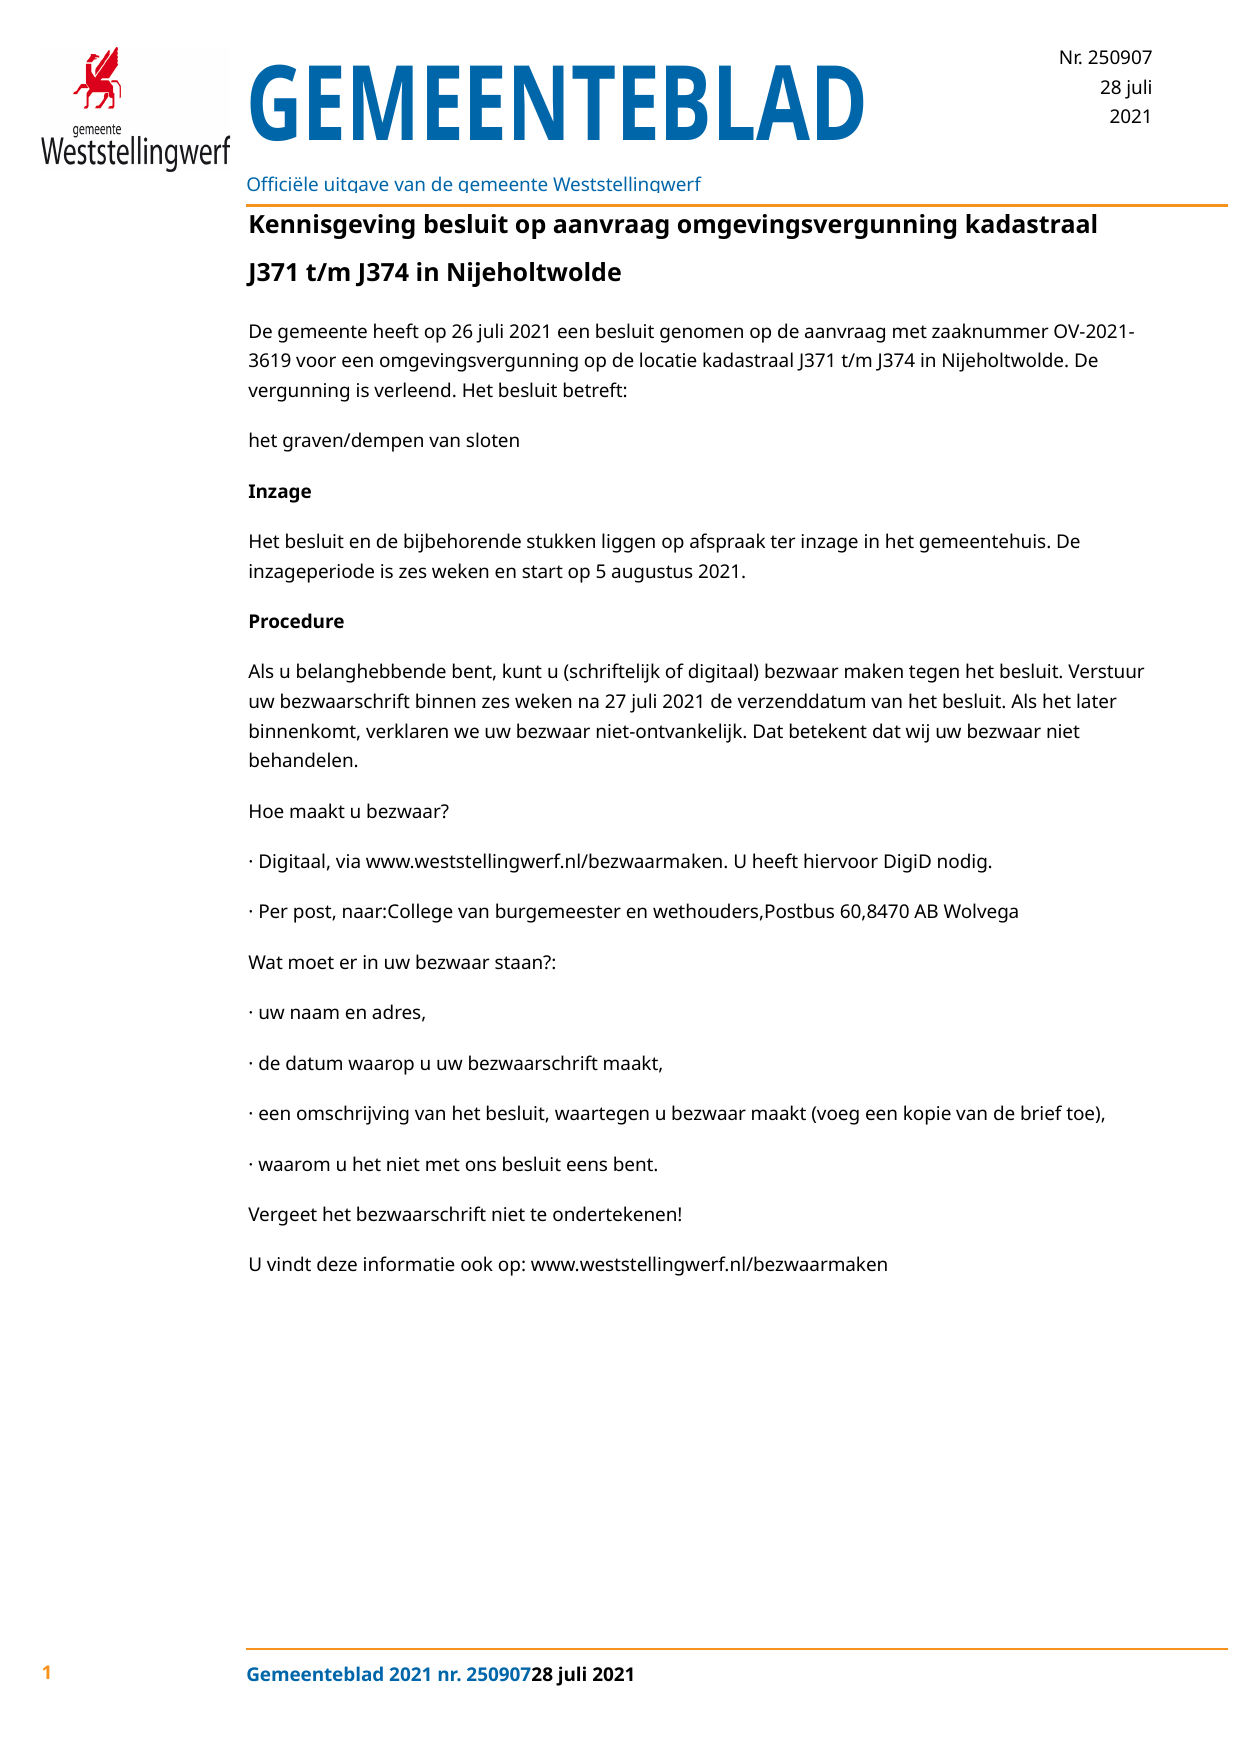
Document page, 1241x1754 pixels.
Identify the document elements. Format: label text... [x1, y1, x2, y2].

text Wat moet er in uw bezwaar staan?: [248, 949, 1152, 975]
text het graven/dempen van sloten [248, 427, 1152, 453]
text Hoe maakt u bezwaar? [248, 798, 1152, 824]
text · uw naam en adres, [248, 999, 1152, 1025]
text Kennisgeving besluit op aanvraag omgevingsvergunning kadastraal J371 t/m J374 in Nijeholtwolde [248, 207, 1152, 288]
text · Digitaal, via www.weststellingwerf.nl/bezwaarmaken. U heeft hiervoor DigiD nodig. [248, 848, 1152, 874]
text U vindt deze informatie ook op: www.weststellingwerf.nl/bezwaarmaken [248, 1252, 1152, 1277]
text · Per post, naar:College van burgemeester en wethouders,Postbus 60,8470 AB Wolvega [248, 899, 1152, 924]
picture [41, 47, 231, 172]
text · waarom u het niet met ons besluit eens bent. [248, 1151, 1152, 1177]
text · de datum waarop u uw bezwaarschrift maakt, [248, 1050, 1152, 1076]
text Vergeet het bezwaarschrift niet te ondertekenen! [248, 1201, 1152, 1227]
text De gemeente heeft op 26 juli 2021 een besluit genomen op de aanvraag met zaaknummer OV-2021-3619 voor een omgevingsvergunning op de locatie kadastraal J371 t/m J374 in Nijeholtwolde. De vergunning is verleend. Het besluit betreft: [248, 318, 1152, 403]
text Als u belanghebbende bent, kunt u (schriftelijk of digitaal) bezwaar maken tegen het besluit. Verstuur uw bezwaarschrift binnen zes weken na 27 juli 2021 de verzenddatum van het besluit. Als het later binnenkomt, verklaren we uw bezwaar niet-ontvankelijk. Dat betekent dat wij uw bezwaar niet behandelen. [248, 659, 1152, 773]
text Inzage [248, 478, 1152, 504]
text Het besluit en de bijbehorende stukken liggen op afspraak ter inzage in het gemeentehuis. De inzageperiode is zes weken en start op 5 augustus 2021. [248, 528, 1152, 584]
text Procedure [248, 608, 1152, 634]
text · een omschrijving van het besluit, waartegen u bezwaar maakt (voeg een kopie van de brief toe), [248, 1100, 1152, 1126]
